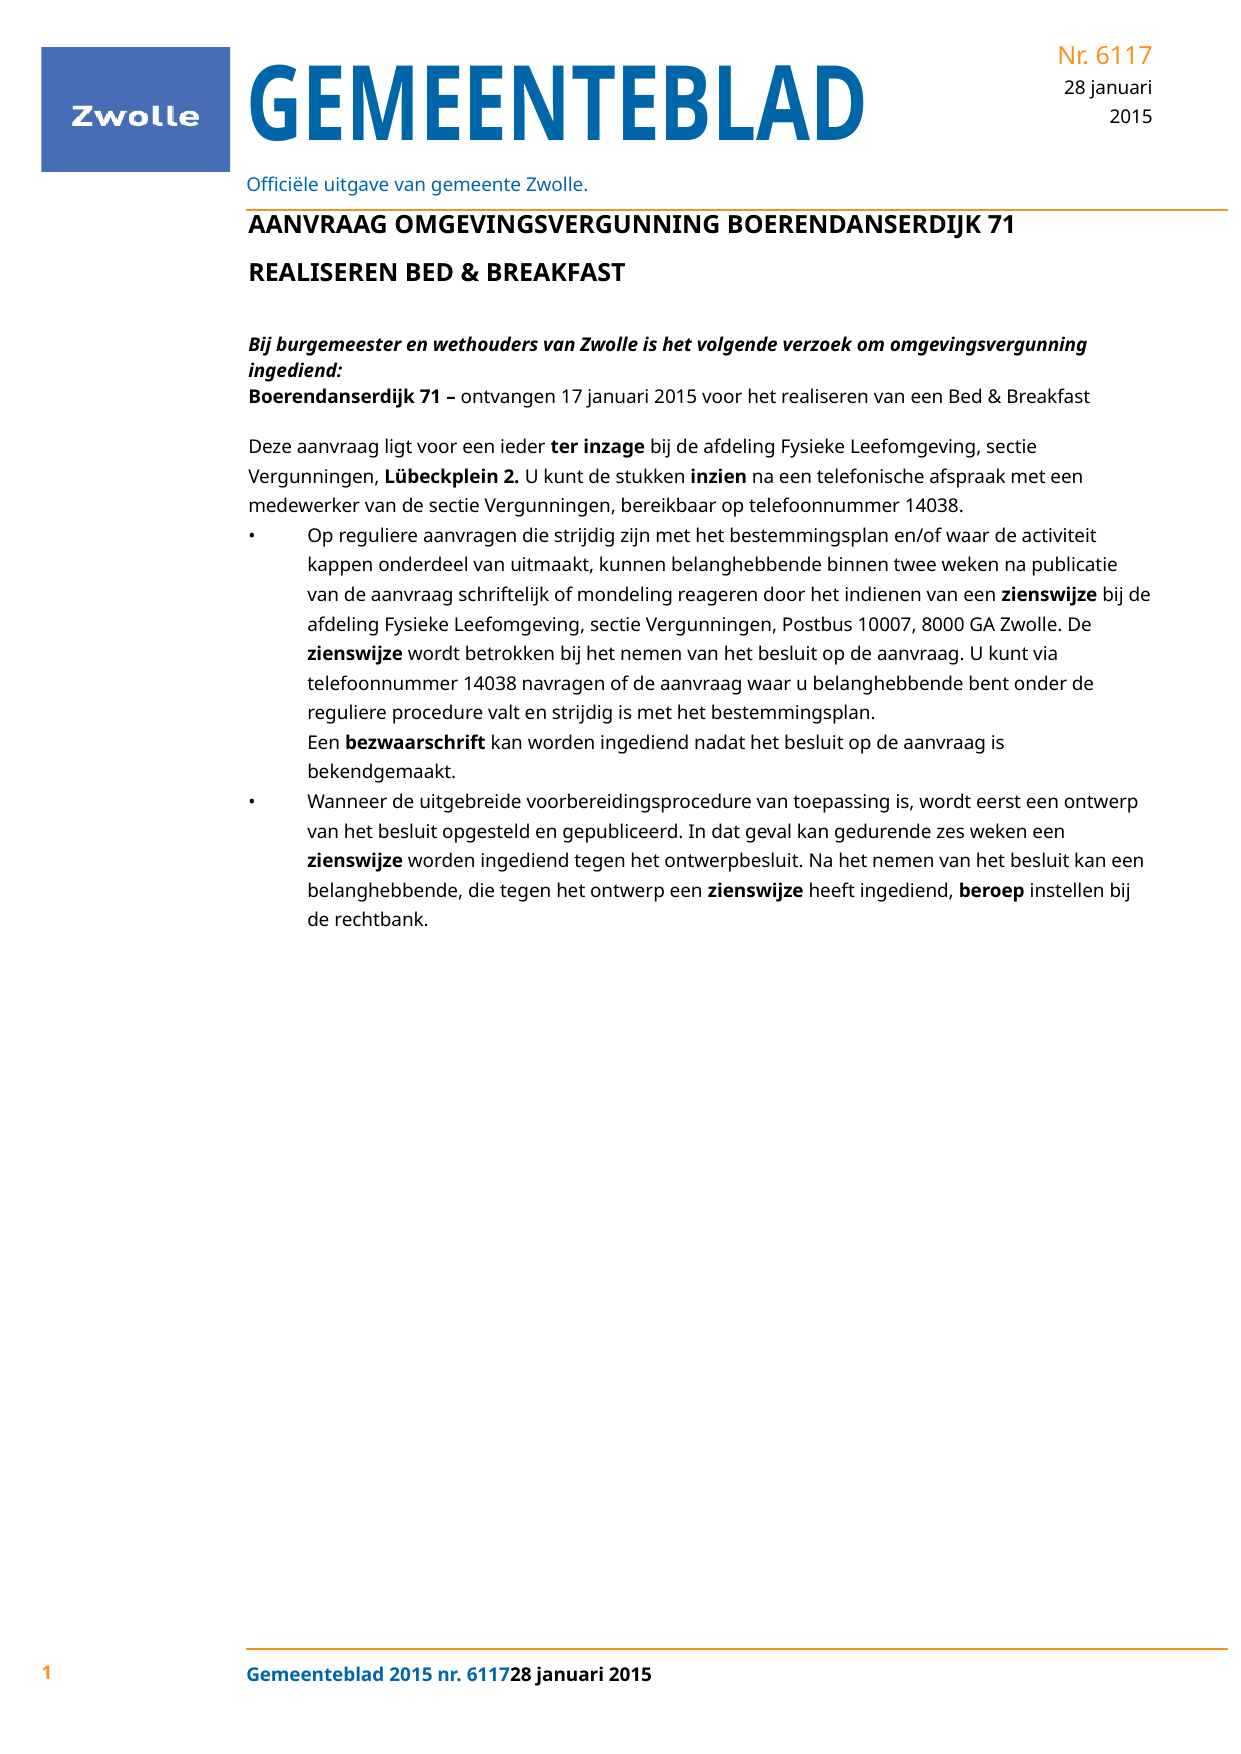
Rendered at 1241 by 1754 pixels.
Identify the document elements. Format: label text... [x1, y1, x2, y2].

list Op reguliere aanvragen die strijdig zijn met het bestemmingsplan en/of waar de activiteit kappen onderdeel van uitmaakt, kunnen belanghebbende binnen twee weken na publicatie van de aanvraag schriftelijk of mondeling reageren door het indienen van een zienswijze bij de afdeling Fysieke Leefomgeving, sectie Vergunningen, Postbus 10007, 8000 GA Zwolle. De zienswijze wordt betrokken bij het nemen van het besluit op de aanvraag. U kunt via telefoonnummer 14038 navragen of de aanvraag waar u belanghebbende bent onder de reguliere procedure valt en strijdig is met het bestemmingsplan. [248, 522, 1152, 725]
text Bij burgemeester en wethouders van Zwolle is het volgende verzoek om omgevingsvergunning ingediend: [248, 331, 1152, 383]
list Wanneer de uitgebreide voorbereidingsprocedure van toepassing is, wordt eerst een ontwerp van het besluit opgesteld en gepubliceerd. In dat geval kan gedurende zes weken een zienswijze worden ingediend tegen het ontwerpbesluit. Na het nemen van het besluit kan een belanghebbende, die tegen het ontwerp een zienswijze heeft ingediend, beroep instellen bij de rechtbank. [248, 788, 1152, 932]
list Een bezwaarschrift kan worden ingediend nadat het besluit op de aanvraag is bekendgemaakt. [248, 729, 1152, 784]
text Deze aanvraag ligt voor een ieder ter inzage bij de afdeling Fysieke Leefomgeving, sectie Vergunningen, Lübeckplein 2. U kunt de stukken inzien na een telefonische afspraak met een medewerker van de sectie Vergunningen, bereikbaar op telefoonnummer 14038. [248, 433, 1152, 518]
picture [41, 47, 231, 172]
text AANVRAAG OMGEVINGSVERGUNNING BOERENDANSERDIJK 71 REALISEREN BED & BREAKFAST [248, 211, 1152, 288]
text Boerendanserdijk 71 – ontvangen 17 januari 2015 voor het realiseren van een Bed & Breakfast [248, 383, 1152, 409]
